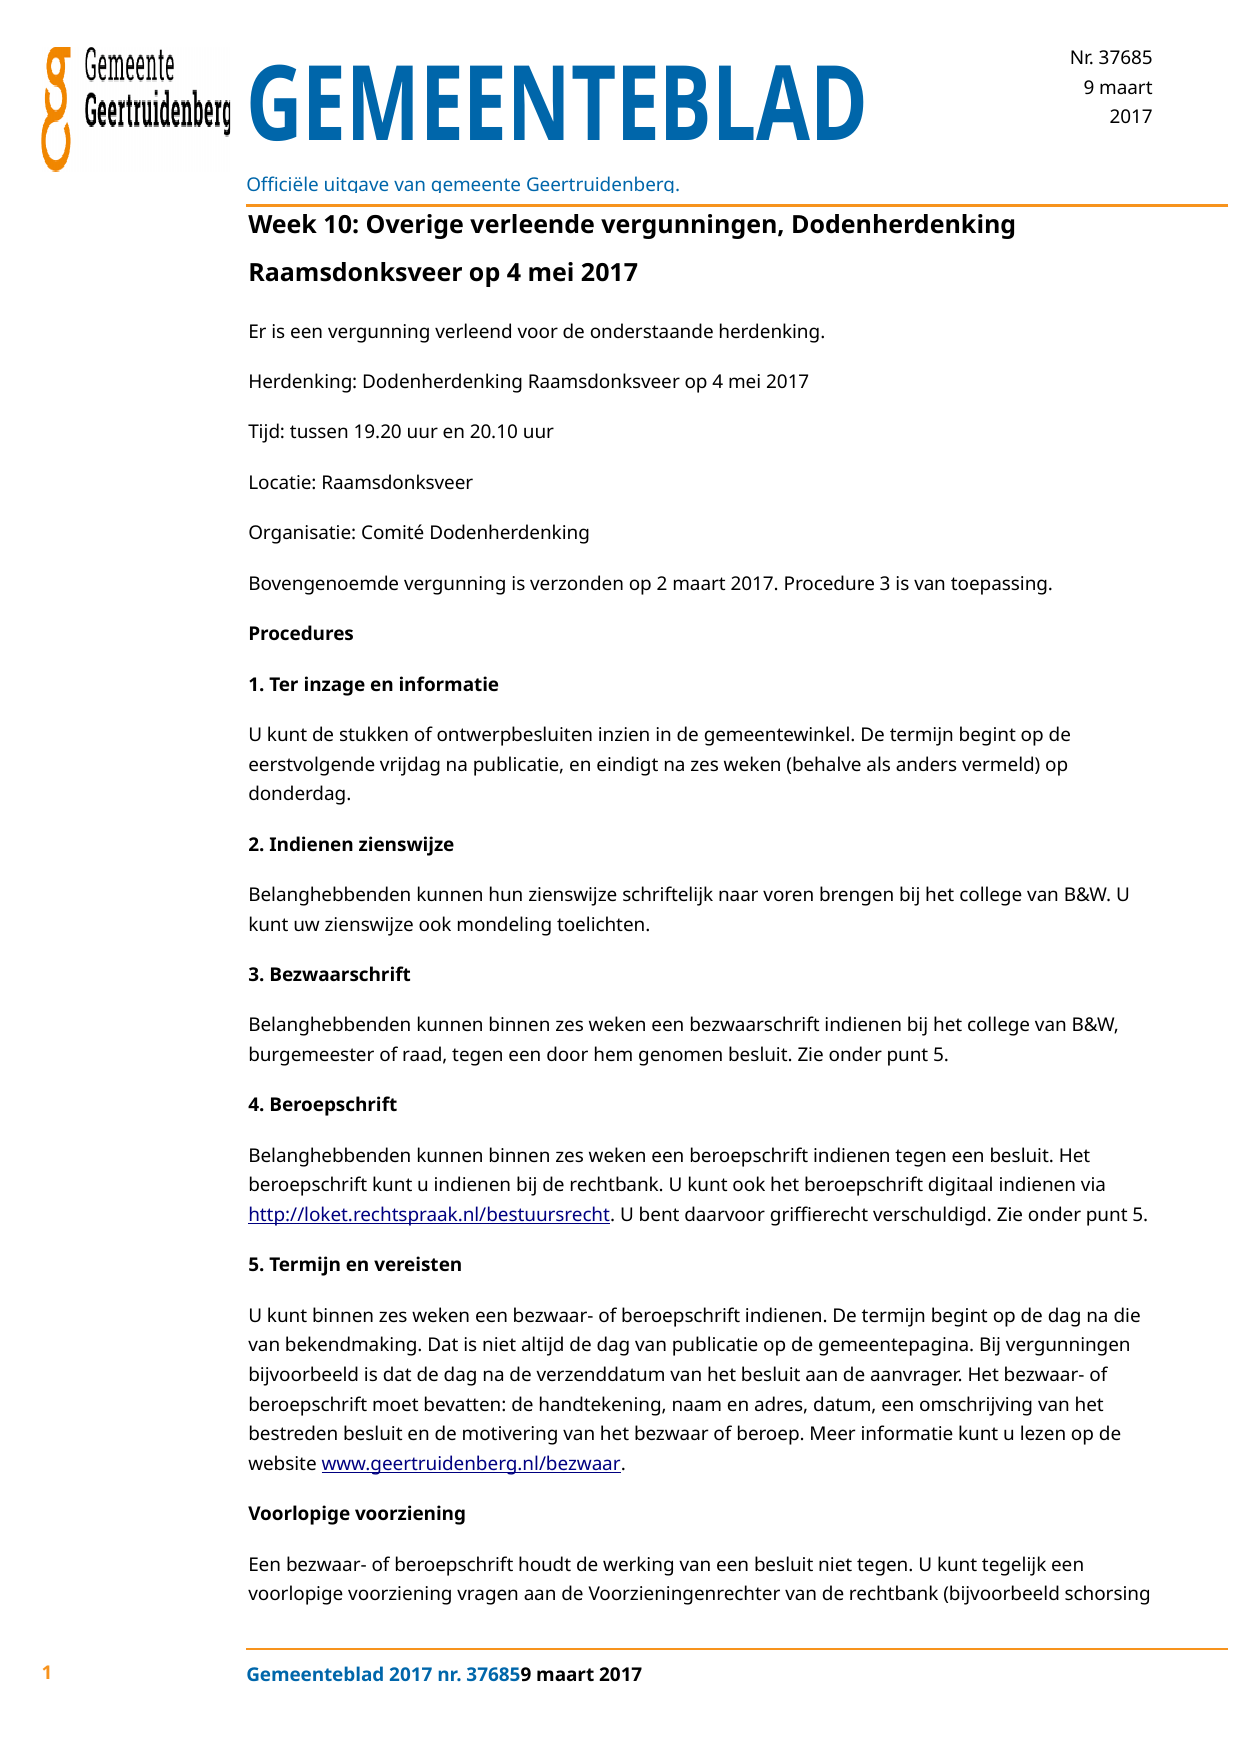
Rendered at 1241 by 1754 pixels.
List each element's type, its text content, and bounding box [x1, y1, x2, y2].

text Locatie: Raamsdonksveer [248, 469, 1152, 495]
text Er is een vergunning verleend voor de onderstaande herdenking. [248, 318, 1152, 344]
text Herdenking: Dodenherdenking Raamsdonksveer op 4 mei 2017 [248, 368, 1152, 394]
text Een bezwaar- of beroepschrift houdt de werking van een besluit niet tegen. U kunt tegelijk een voorlopige voorziening vragen aan de Voorzieningenrechter van de rechtbank (bijvoorbeeld schorsing [248, 1551, 1152, 1606]
text 2. Indienen zienswijze [248, 831, 1152, 857]
text 5. Termijn en vereisten [248, 1252, 1152, 1277]
text Tijd: tussen 19.20 uur en 20.10 uur [248, 419, 1152, 444]
text 1. Ter inzage en informatie [248, 671, 1152, 697]
text Voorlopige voorziening [248, 1500, 1152, 1526]
text Organisatie: Comité Dodenherdenking [248, 519, 1152, 545]
text Procedures [248, 620, 1152, 646]
text 4. Beroepschrift [248, 1092, 1152, 1117]
text Week 10: Overige verleende vergunningen, Dodenherdenking Raamsdonksveer op 4 mei 2017 [248, 207, 1152, 288]
text 3. Bezwaarschrift [248, 961, 1152, 987]
text U kunt de stukken of ontwerpbesluiten inzien in de gemeentewinkel. De termijn begint op de eerstvolgende vrijdag na publicatie, en eindigt na zes weken (behalve als anders vermeld) op donderdag. [248, 721, 1152, 806]
text U kunt binnen zes weken een bezwaar- of beroepschrift indienen. De termijn begint op de dag na die van bekendmaking. Dat is niet altijd de dag van publicatie op de gemeentepagina. Bij vergunningen bijvoorbeeld is dat de dag na de verzenddatum van het besluit aan de aanvrager. Het bezwaar- of beroepschrift moet bevatten: de handtekening, naam en adres, datum, een omschrijving van het bestreden besluit en de motivering van het bezwaar of beroep. Meer informatie kunt u lezen op de website www.geertruidenberg.nl/bezwaar. [248, 1302, 1152, 1476]
text Bovengenoemde vergunning is verzonden op 2 maart 2017. Procedure 3 is van toepassing. [248, 570, 1152, 596]
text Belanghebbenden kunnen hun zienswijze schriftelijk naar voren brengen bij het college van B&W. U kunt uw zienswijze ook mondeling toelichten. [248, 881, 1152, 937]
text Belanghebbenden kunnen binnen zes weken een bezwaarschrift indienen bij het college van B&W, burgemeester of raad, tegen een door hem genomen besluit. Zie onder punt 5. [248, 1012, 1152, 1067]
picture [41, 47, 231, 172]
text Belanghebbenden kunnen binnen zes weken een beroepschrift indienen tegen een besluit. Het beroepschrift kunt u indienen bij de rechtbank. U kunt ook het beroepschrift digitaal indienen via http://loket.rechtspraak.nl/bestuursrecht. U bent daarvoor griffierecht verschuldigd. Zie onder punt 5. [248, 1142, 1152, 1227]
